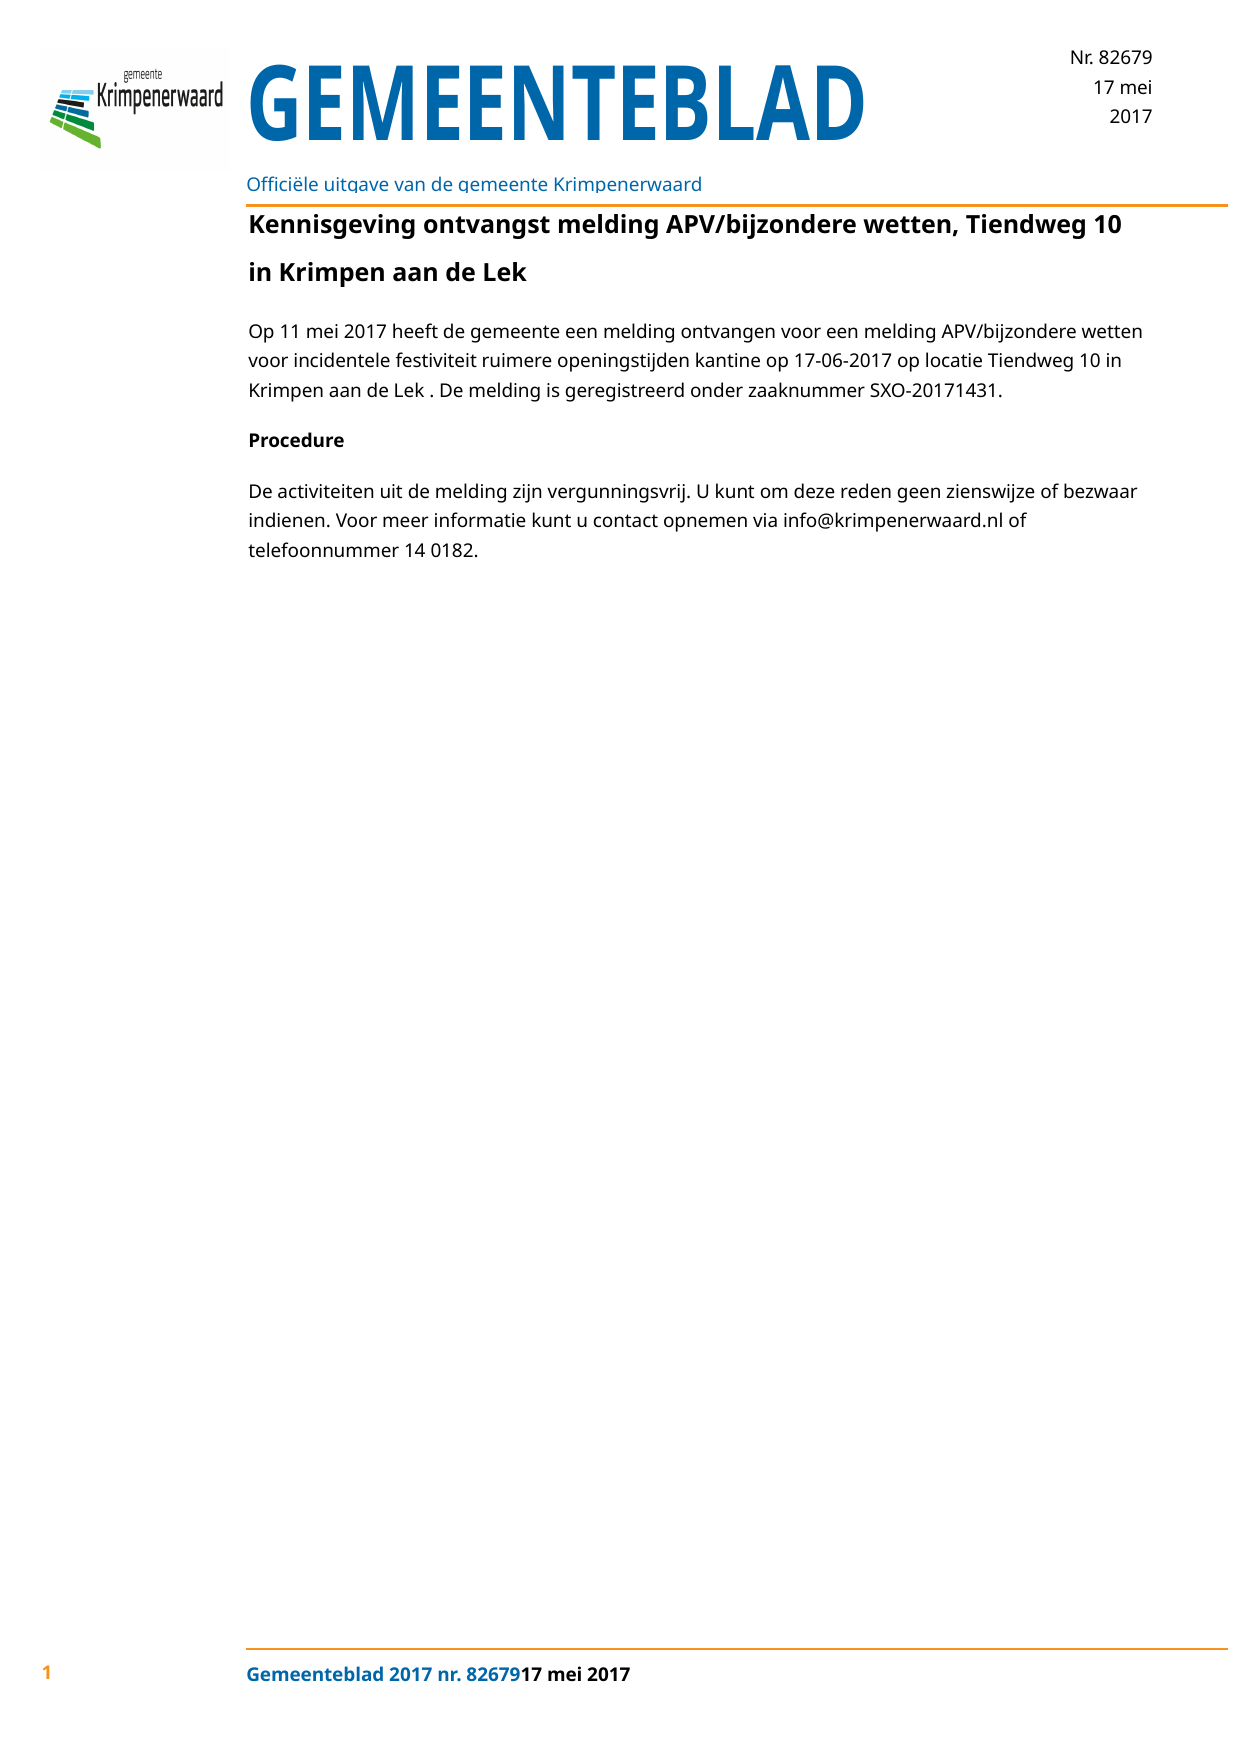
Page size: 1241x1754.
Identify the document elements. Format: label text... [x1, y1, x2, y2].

text Procedure [248, 427, 1152, 453]
text De activiteiten uit de melding zijn vergunningsvrij. U kunt om deze reden geen zienswijze of bezwaar indienen. Voor meer informatie kunt u contact opnemen via info@krimpenerwaard.nl of telefoonnummer 14 0182. [248, 478, 1152, 563]
picture [41, 47, 231, 172]
text Kennisgeving ontvangst melding APV/bijzondere wetten, Tiendweg 10 in Krimpen aan de Lek [248, 207, 1152, 288]
text Op 11 mei 2017 heeft de gemeente een melding ontvangen voor een melding APV/bijzondere wetten voor incidentele festiviteit ruimere openingstijden kantine op 17-06-2017 op locatie Tiendweg 10 in Krimpen aan de Lek . De melding is geregistreerd onder zaaknummer SXO-20171431. [248, 318, 1152, 403]
